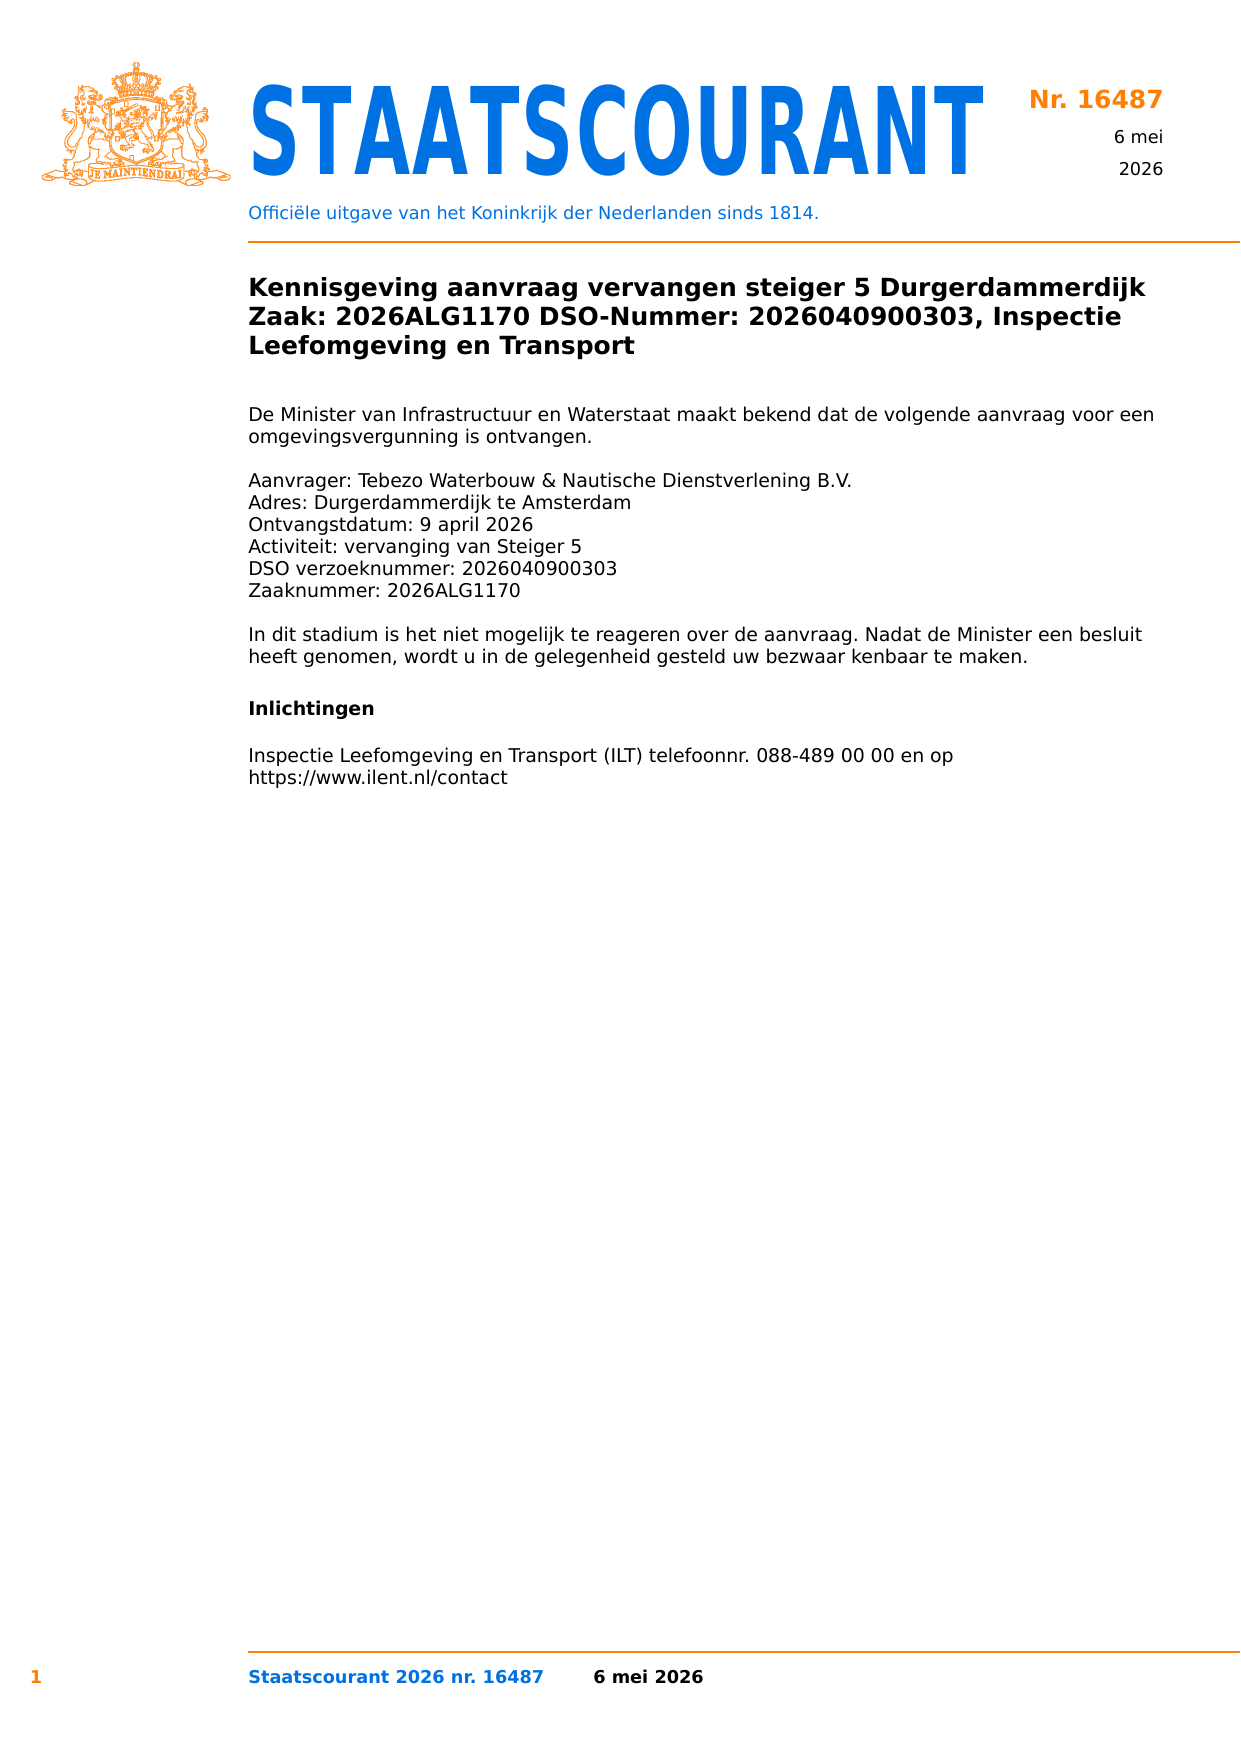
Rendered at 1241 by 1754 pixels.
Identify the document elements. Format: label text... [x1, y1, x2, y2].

text Activiteit: vervanging van Steiger 5 [248, 536, 1163, 558]
table_header [25, 62, 248, 241]
table_header Nr. 16487 [998, 62, 1240, 121]
table_cell 2026 [998, 153, 1240, 203]
text DSO verzoeknummer: 2026040900303 [248, 558, 1163, 580]
subtitle Kennisgeving aanvraag vervangen steiger 5 Durgerdammerdijk Zaak: 2026ALG1170 DSO-Nummer: 2026040900303, Inspectie Leefomgeving en Transport [248, 273, 1163, 361]
picture [41, 62, 231, 186]
text De Minister van Infrastructuur en Waterstaat maakt bekend dat de volgende aanvraag voor een omgevingsvergunning is ontvangen. [248, 404, 1163, 448]
text Inspectie Leefomgeving en Transport (ILT) telefoonnr. 088-489 00 00 en op https://www.ilent.nl/contact [248, 745, 1163, 789]
text Zaaknummer: 2026ALG1170 [248, 580, 1163, 602]
table_header STAATSCOURANT [248, 62, 998, 203]
text Adres: Durgerdammerdijk te Amsterdam [248, 492, 1163, 514]
table_cell Officiële uitgave van het Koninkrijk der Nederlanden sinds 1814. [248, 203, 1240, 241]
subtitle Inlichtingen [248, 698, 1163, 720]
text Ontvangstdatum: 9 april 2026 [248, 514, 1163, 536]
text In dit stadium is het niet mogelijk te reageren over de aanvraag. Nadat de Minister een besluit heeft genomen, wordt u in de gelegenheid gesteld uw bezwaar kenbaar te maken. [248, 624, 1163, 668]
text Aanvrager: Tebezo Waterbouw & Nautische Dienstverlening B.V. [248, 470, 1163, 492]
table_cell 6 mei [998, 121, 1240, 153]
